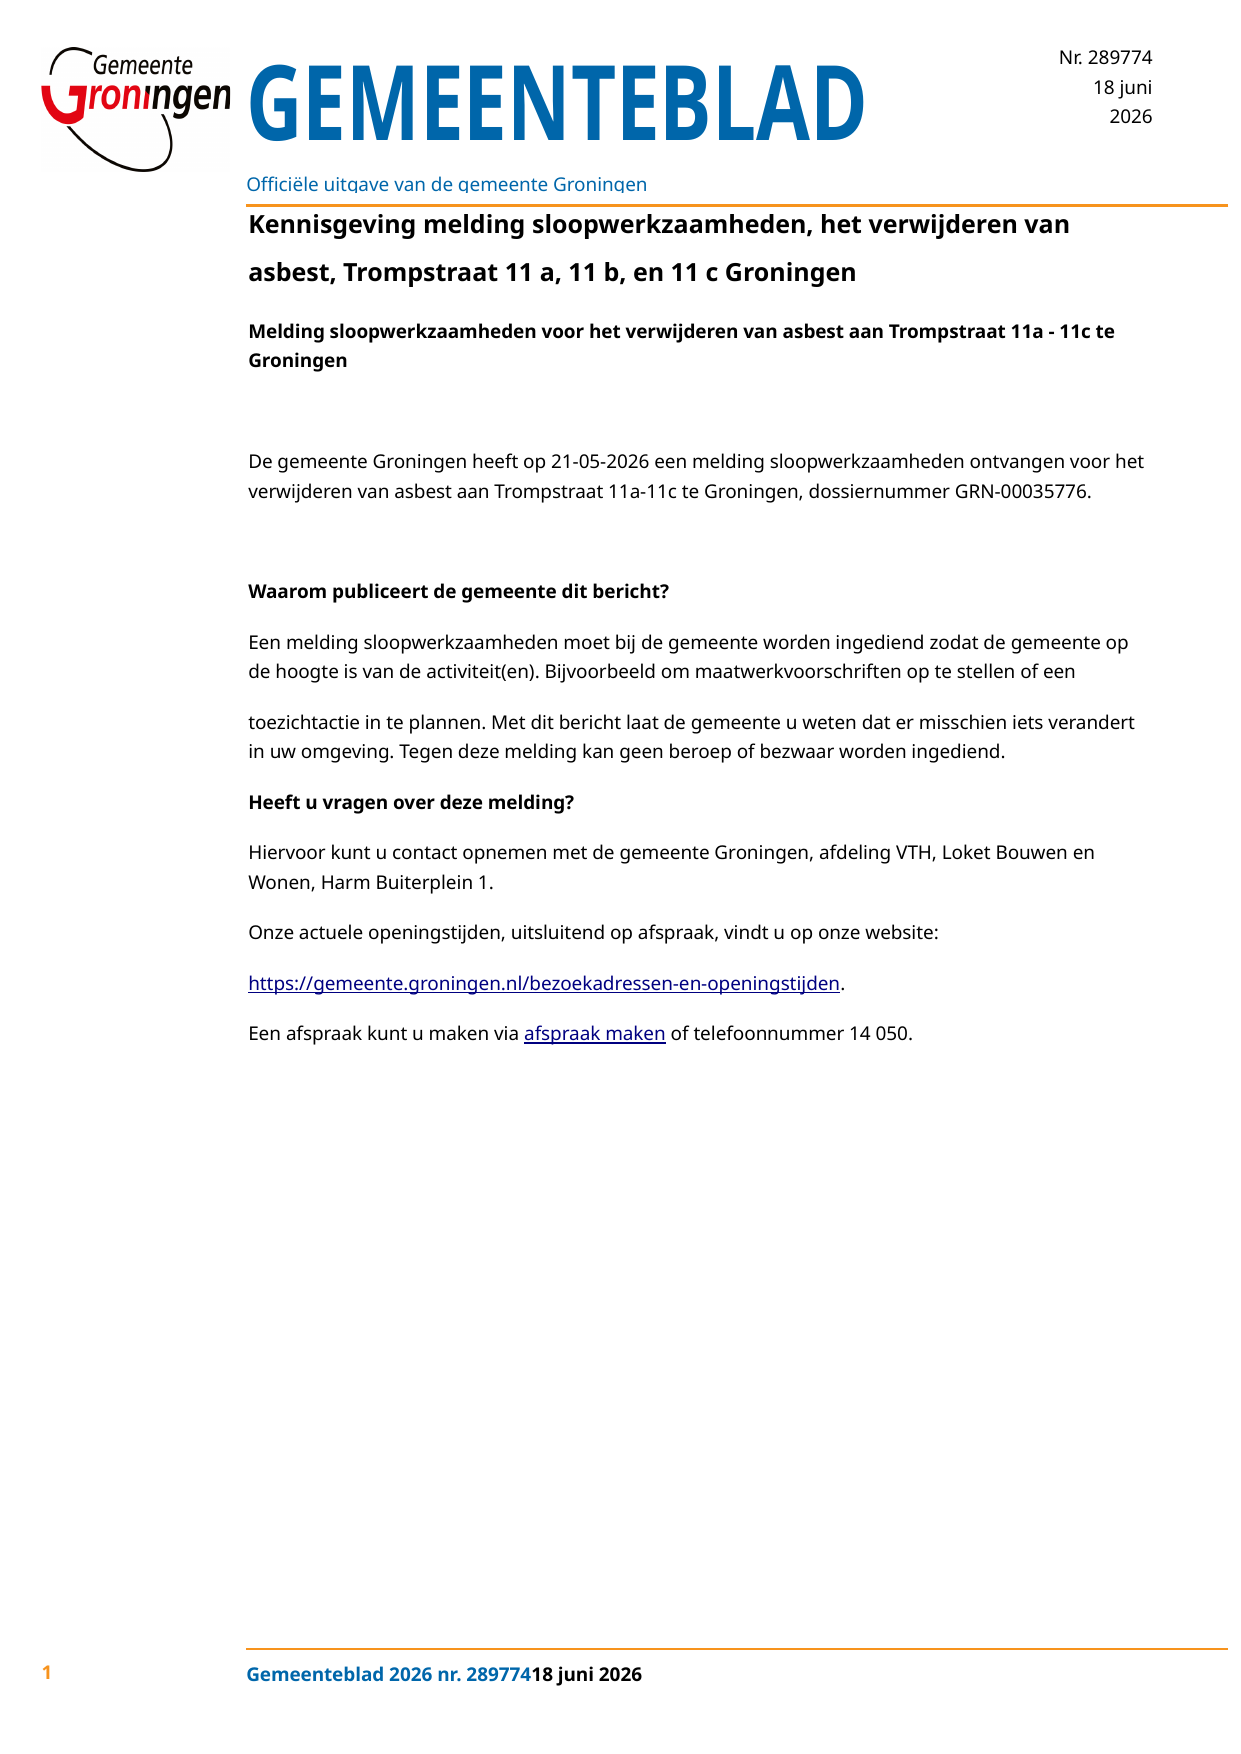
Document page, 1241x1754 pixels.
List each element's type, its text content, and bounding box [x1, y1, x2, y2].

text Hiervoor kunt u contact opnemen met de gemeente Groningen, afdeling VTH, Loket Bouwen en Wonen, Harm Buiterplein 1. [248, 839, 1152, 895]
text Melding sloopwerkzaamheden voor het verwijderen van asbest aan Trompstraat 11a - 11c te Groningen [248, 318, 1152, 373]
text Onze actuele openingstijden, uitsluitend op afspraak, vindt u op onze website: [248, 919, 1152, 945]
text De gemeente Groningen heeft op 21-05-2026 een melding sloopwerkzaamheden ontvangen voor het verwijderen van asbest aan Trompstraat 11a-11c te Groningen, dossiernummer GRN-00035776. [248, 448, 1152, 504]
text Heeft u vragen over deze melding? [248, 789, 1152, 815]
text toezichtactie in te plannen. Met dit bericht laat de gemeente u weten dat er misschien iets verandert in uw omgeving. Tegen deze melding kan geen beroep of bezwaar worden ingediend. [248, 709, 1152, 764]
picture [41, 47, 231, 172]
text https://gemeente.groningen.nl/bezoekadressen-en-openingstijden. [248, 970, 1152, 996]
text Een afspraak kunt u maken via afspraak maken of telefoonnummer 14 050. [248, 1020, 1152, 1046]
text Waarom publiceert de gemeente dit bericht? [248, 579, 1152, 604]
text Een melding sloopwerkzaamheden moet bij de gemeente worden ingediend zodat de gemeente op de hoogte is van de activiteit(en). Bijvoorbeeld om maatwerkvoorschriften op te stellen of een [248, 629, 1152, 684]
text Kennisgeving melding sloopwerkzaamheden, het verwijderen van asbest, Trompstraat 11 a, 11 b, en 11 c Groningen [248, 207, 1152, 288]
